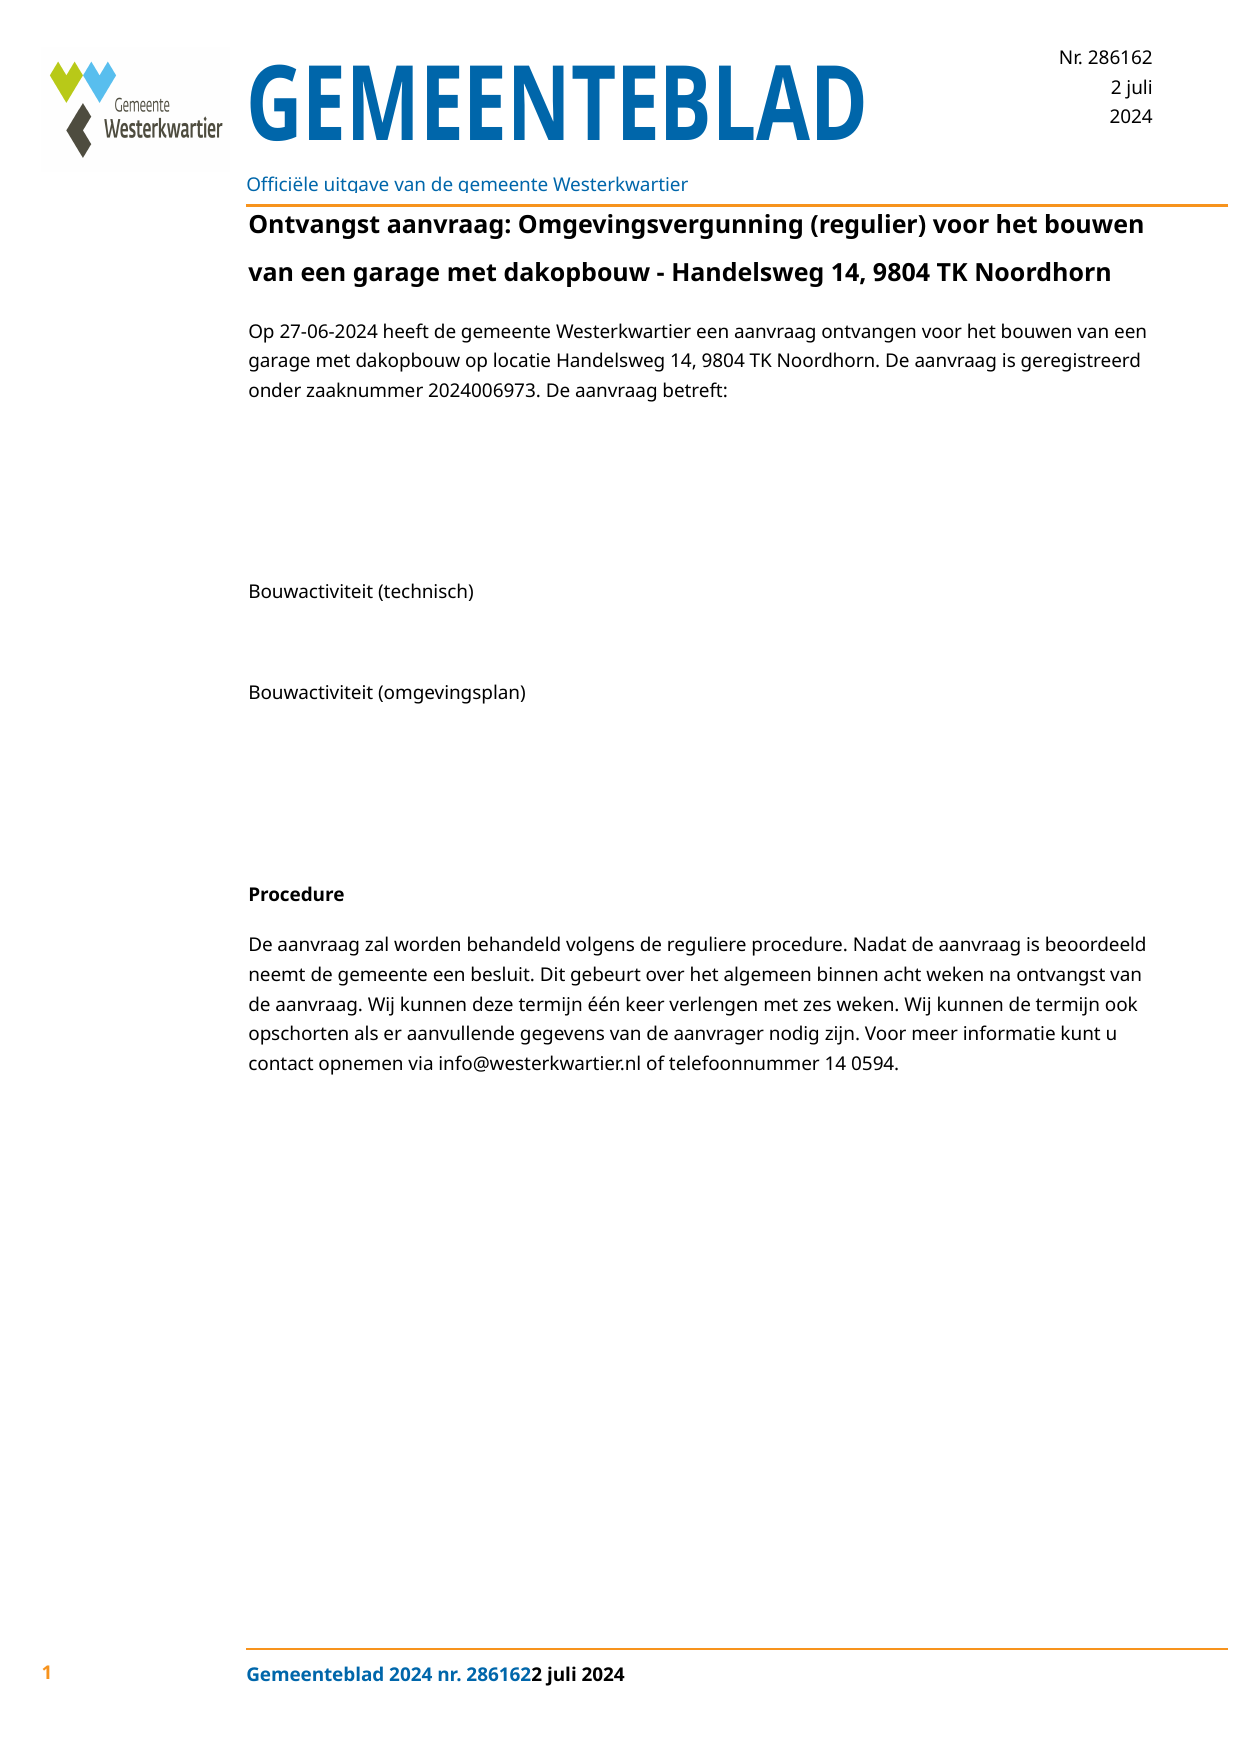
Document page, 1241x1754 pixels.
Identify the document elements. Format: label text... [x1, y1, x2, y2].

text Procedure [248, 881, 1152, 907]
text Bouwactiviteit (technisch) [248, 579, 1152, 604]
text Ontvangst aanvraag: Omgevingsvergunning (regulier) voor het bouwen van een garage met dakopbouw - Handelsweg 14, 9804 TK Noordhorn [248, 207, 1152, 288]
text Bouwactiviteit (omgevingsplan) [248, 679, 1152, 705]
picture [41, 47, 231, 172]
text Op 27-06-2024 heeft de gemeente Westerkwartier een aanvraag ontvangen voor het bouwen van een garage met dakopbouw op locatie Handelsweg 14, 9804 TK Noordhorn. De aanvraag is geregistreerd onder zaaknummer 2024006973. De aanvraag betreft: [248, 318, 1152, 403]
text De aanvraag zal worden behandeld volgens de reguliere procedure. Nadat de aanvraag is beoordeeld neemt de gemeente een besluit. Dit gebeurt over het algemeen binnen acht weken na ontvangst van de aanvraag. Wij kunnen deze termijn één keer verlengen met zes weken. Wij kunnen de termijn ook opschorten als er aanvullende gegevens van de aanvrager nodig zijn. Voor meer informatie kunt u contact opnemen via info@westerkwartier.nl of telefoonnummer 14 0594. [248, 932, 1152, 1076]
